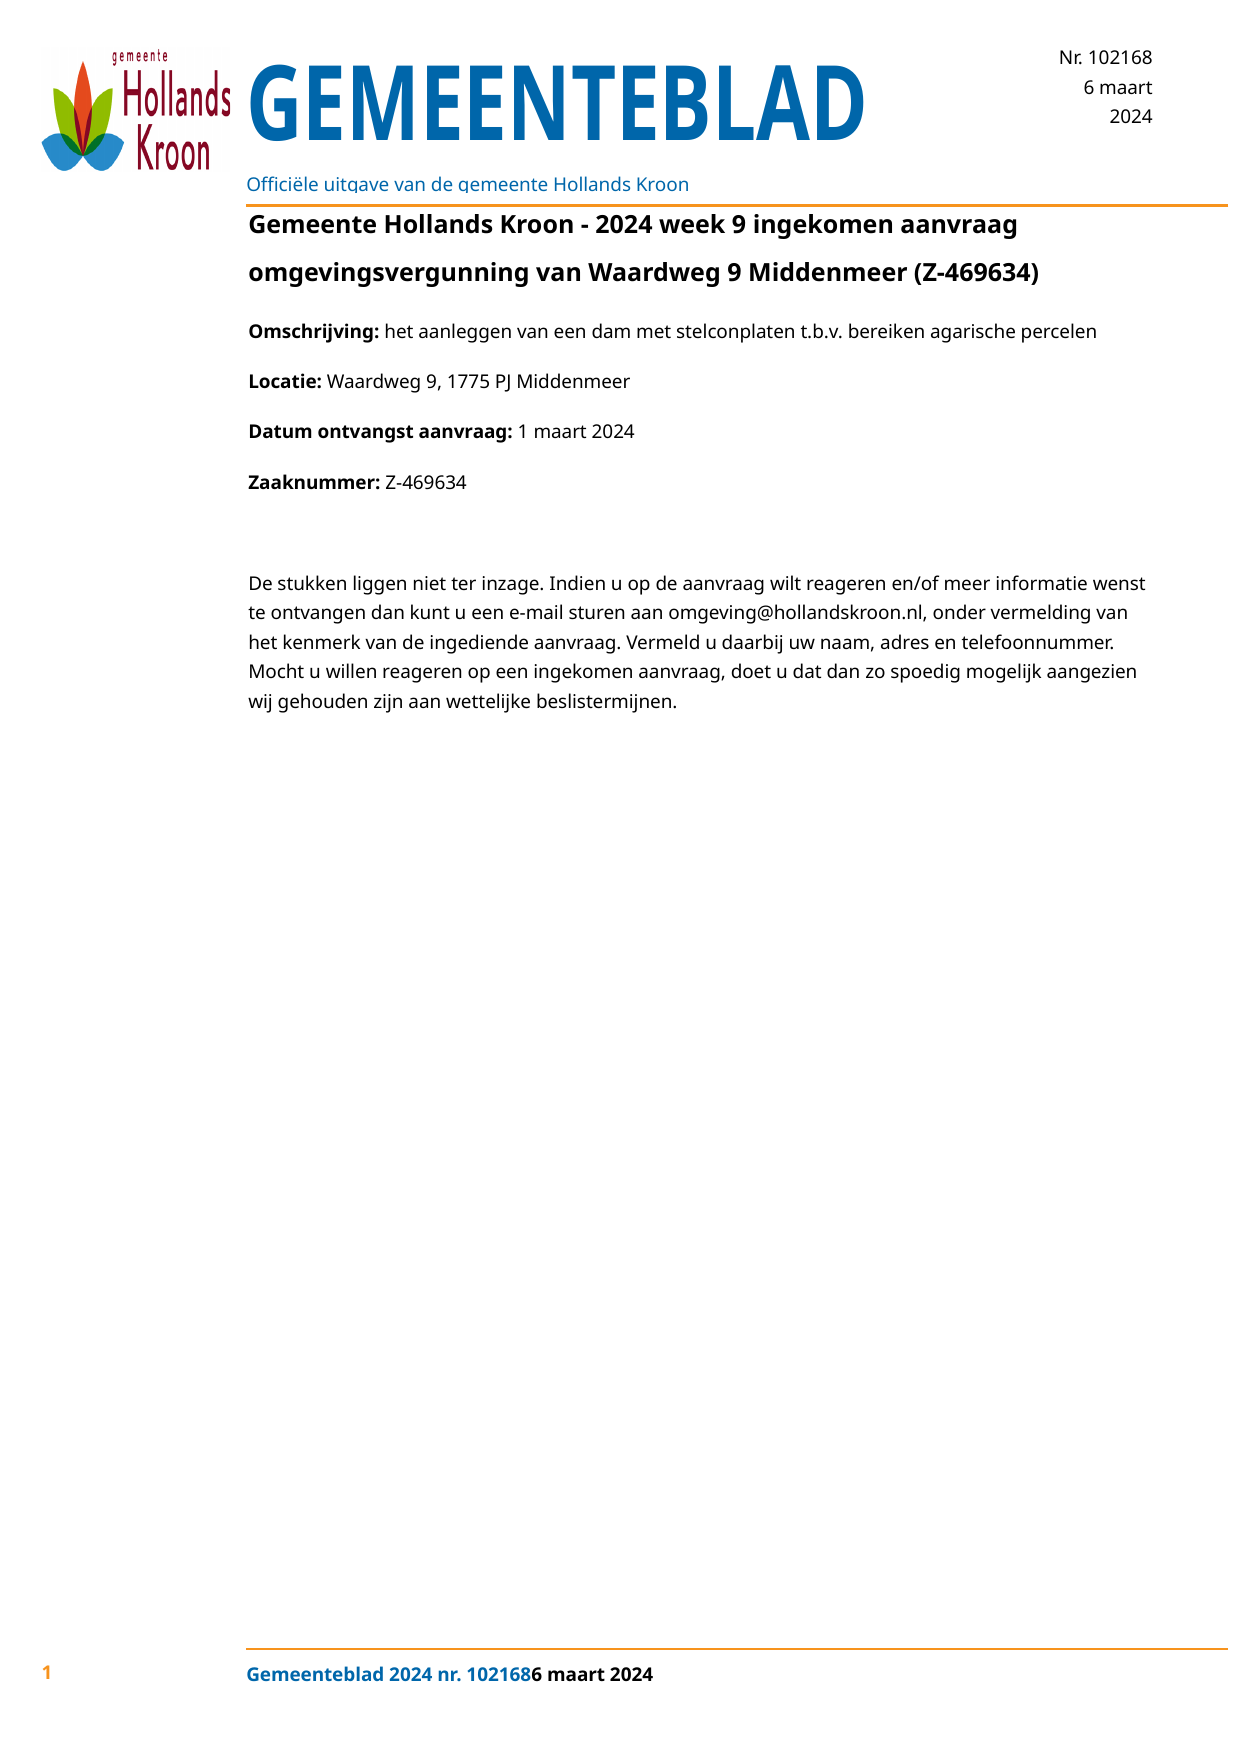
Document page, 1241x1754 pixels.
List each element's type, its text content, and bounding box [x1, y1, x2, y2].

text De stukken liggen niet ter inzage. Indien u op de aanvraag wilt reageren en/of meer informatie wenst te ontvangen dan kunt u een e-mail sturen aan omgeving@hollandskroon.nl, onder vermelding van het kenmerk van de ingediende aanvraag. Vermeld u daarbij uw naam, adres en telefoonnummer. Mocht u willen reageren op een ingekomen aanvraag, doet u dat dan zo spoedig mogelijk aangezien wij gehouden zijn aan wettelijke beslistermijnen. [248, 570, 1152, 714]
text Omschrijving: het aanleggen van een dam met stelconplaten t.b.v. bereiken agarische percelen [248, 318, 1152, 344]
text Datum ontvangst aanvraag: 1 maart 2024 [248, 419, 1152, 444]
picture [41, 47, 231, 172]
text Gemeente Hollands Kroon - 2024 week 9 ingekomen aanvraag omgevingsvergunning van Waardweg 9 Middenmeer (Z-469634) [248, 207, 1152, 288]
text Locatie: Waardweg 9, 1775 PJ Middenmeer [248, 368, 1152, 394]
text Zaaknummer: Z-469634 [248, 469, 1152, 495]
